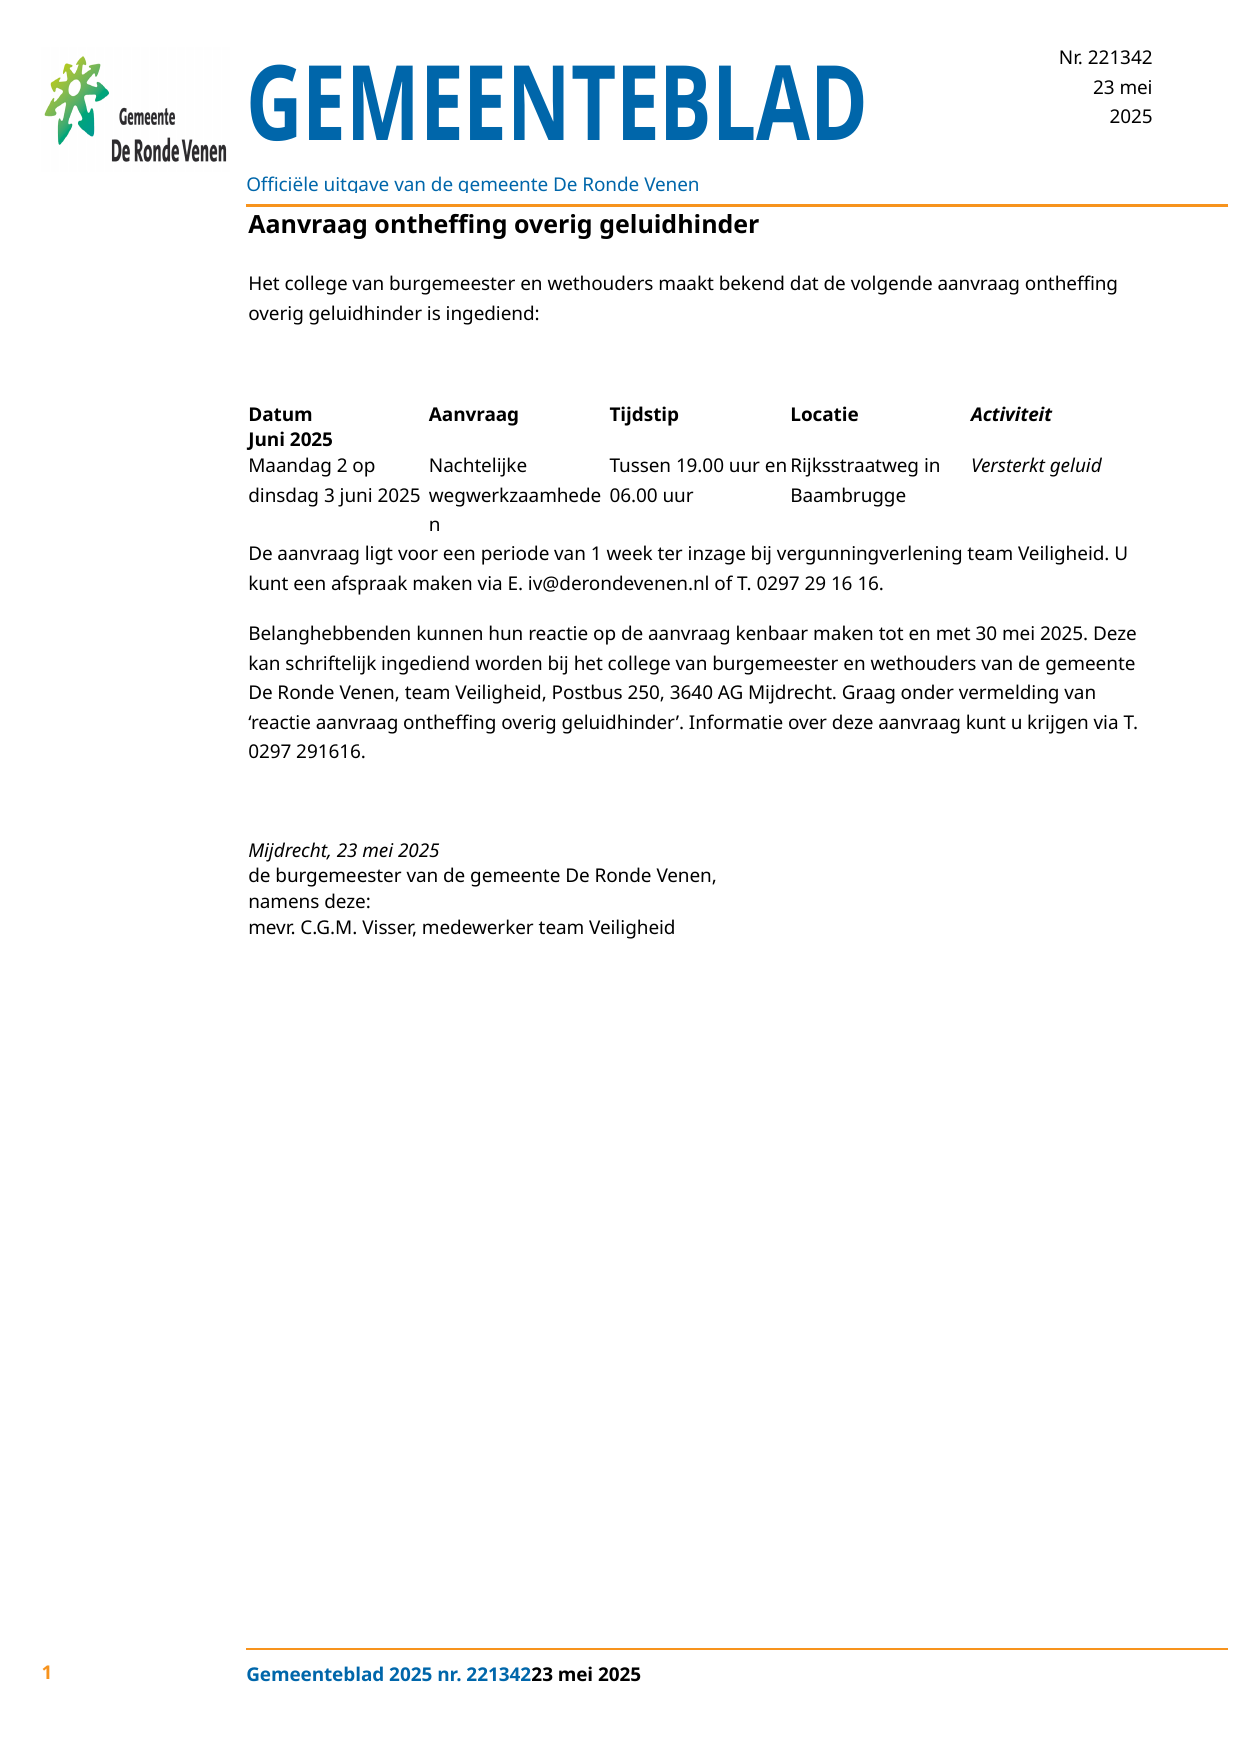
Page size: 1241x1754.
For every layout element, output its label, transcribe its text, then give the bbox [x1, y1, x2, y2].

table_cell [429, 427, 609, 452]
table_header Activiteit [971, 401, 1152, 427]
table_cell Maandag 2 op dinsdag 3 juni 2025 [248, 452, 429, 537]
text Mijdrecht, 23 mei 2025 [248, 837, 1152, 863]
text mevr. C.G.M. Visser, medewerker team Veiligheid [248, 914, 1152, 940]
table_header Tijdstip [609, 401, 790, 427]
table_cell Juni 2025 [248, 427, 429, 452]
table_cell Rijksstraatweg in Baambrugge [790, 452, 971, 537]
text Het college van burgemeester en wethouders maakt bekend dat de volgende aanvraag ontheffing overig geluidhinder is ingediend: [248, 270, 1152, 326]
table_header Locatie [790, 401, 971, 427]
table_cell Versterkt geluid [971, 452, 1152, 537]
table_cell Nachtelijke wegwerkzaamheden [429, 452, 609, 537]
text namens deze: [248, 888, 1152, 914]
table_cell Tussen 19.00 uur en 06.00 uur [609, 452, 790, 537]
table_cell [609, 427, 790, 452]
table_cell [971, 427, 1152, 452]
table_header Datum [248, 401, 429, 427]
text De aanvraag ligt voor een periode van 1 week ter inzage bij vergunningverlening team Veiligheid. U kunt een afspraak maken via E. iv@derondevenen.nl of T. 0297 29 16 16. [248, 540, 1152, 596]
table_cell [790, 427, 971, 452]
table_header Aanvraag [429, 401, 609, 427]
picture [41, 47, 231, 172]
text Belanghebbenden kunnen hun reactie op de aanvraag kenbaar maken tot en met 30 mei 2025. Deze kan schriftelijk ingediend worden bij het college van burgemeester en wethouders van de gemeente De Ronde Venen, team Veiligheid, Postbus 250, 3640 AG Mijdrecht. Graag onder vermelding van ‘reactie aanvraag ontheffing overig geluidhinder’. Informatie over deze aanvraag kunt u krijgen via T. 0297 291616. [248, 620, 1152, 764]
text de burgemeester van de gemeente De Ronde Venen, [248, 863, 1152, 888]
text Aanvraag ontheffing overig geluidhinder [248, 207, 1152, 241]
